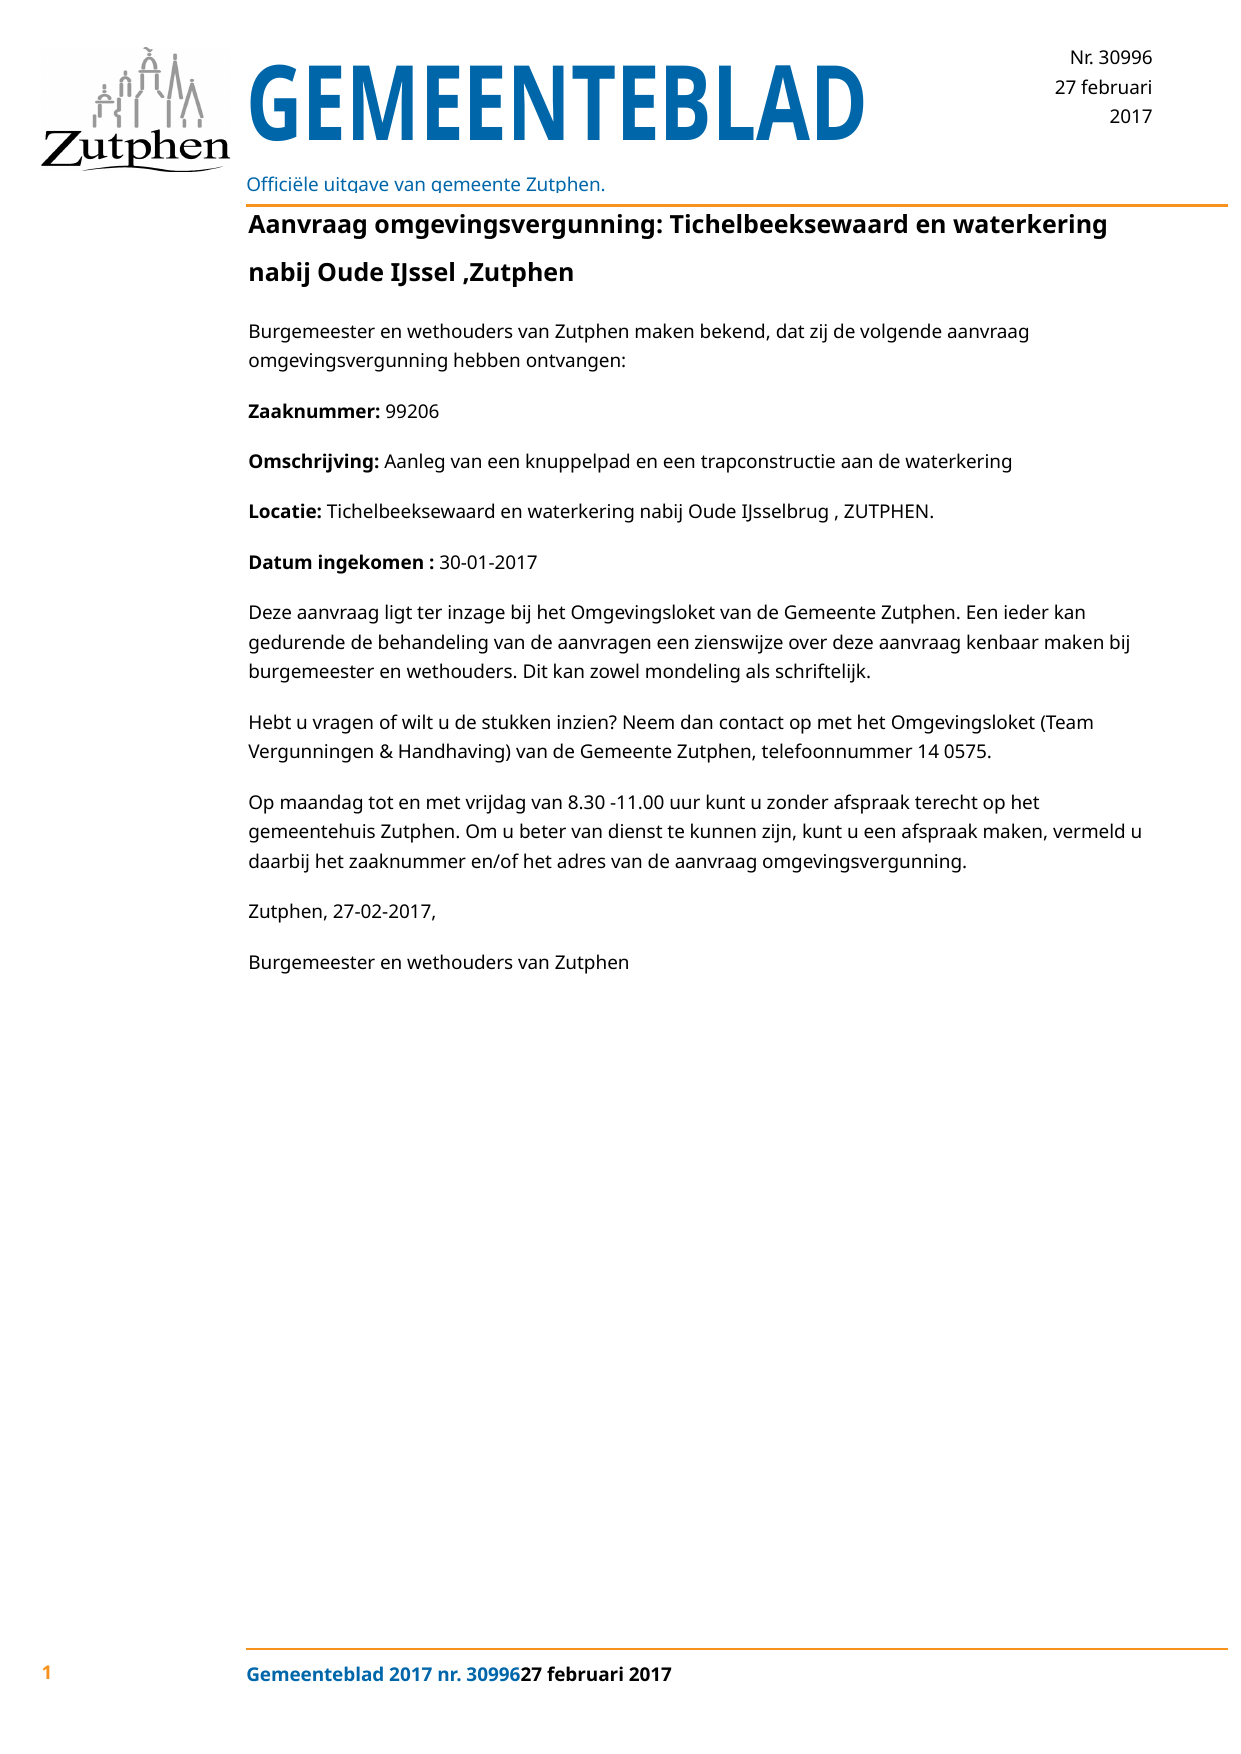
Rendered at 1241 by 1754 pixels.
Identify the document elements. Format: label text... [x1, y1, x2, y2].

text Hebt u vragen of wilt u de stukken inzien? Neem dan contact op met het Omgevingsloket (Team Vergunningen & Handhaving) van de Gemeente Zutphen, telefoonnummer 14 0575. [248, 709, 1152, 764]
text Aanvraag omgevingsvergunning: Tichelbeeksewaard en waterkering nabij Oude IJssel ,Zutphen [248, 207, 1152, 288]
text Burgemeester en wethouders van Zutphen maken bekend, dat zij de volgende aanvraag omgevingsvergunning hebben ontvangen: [248, 318, 1152, 373]
text Zutphen, 27-02-2017, [248, 899, 1152, 924]
text Deze aanvraag ligt ter inzage bij het Omgevingsloket van de Gemeente Zutphen. Een ieder kan gedurende de behandeling van de aanvragen een zienswijze over deze aanvraag kenbaar maken bij burgemeester en wethouders. Dit kan zowel mondeling als schriftelijk. [248, 599, 1152, 684]
text Locatie: Tichelbeeksewaard en waterkering nabij Oude IJsselbrug , ZUTPHEN. [248, 499, 1152, 524]
text Burgemeester en wethouders van Zutphen [248, 949, 1152, 975]
text Op maandag tot en met vrijdag van 8.30 -11.00 uur kunt u zonder afspraak terecht op het gemeentehuis Zutphen. Om u beter van dienst te kunnen zijn, kunt u een afspraak maken, vermeld u daarbij het zaaknummer en/of het adres van de aanvraag omgevingsvergunning. [248, 789, 1152, 874]
text Zaaknummer: 99206 [248, 398, 1152, 424]
picture [41, 47, 231, 172]
text Datum ingekomen : 30-01-2017 [248, 549, 1152, 575]
text Omschrijving: Aanleg van een knuppelpad en een trapconstructie aan de waterkering [248, 448, 1152, 474]
